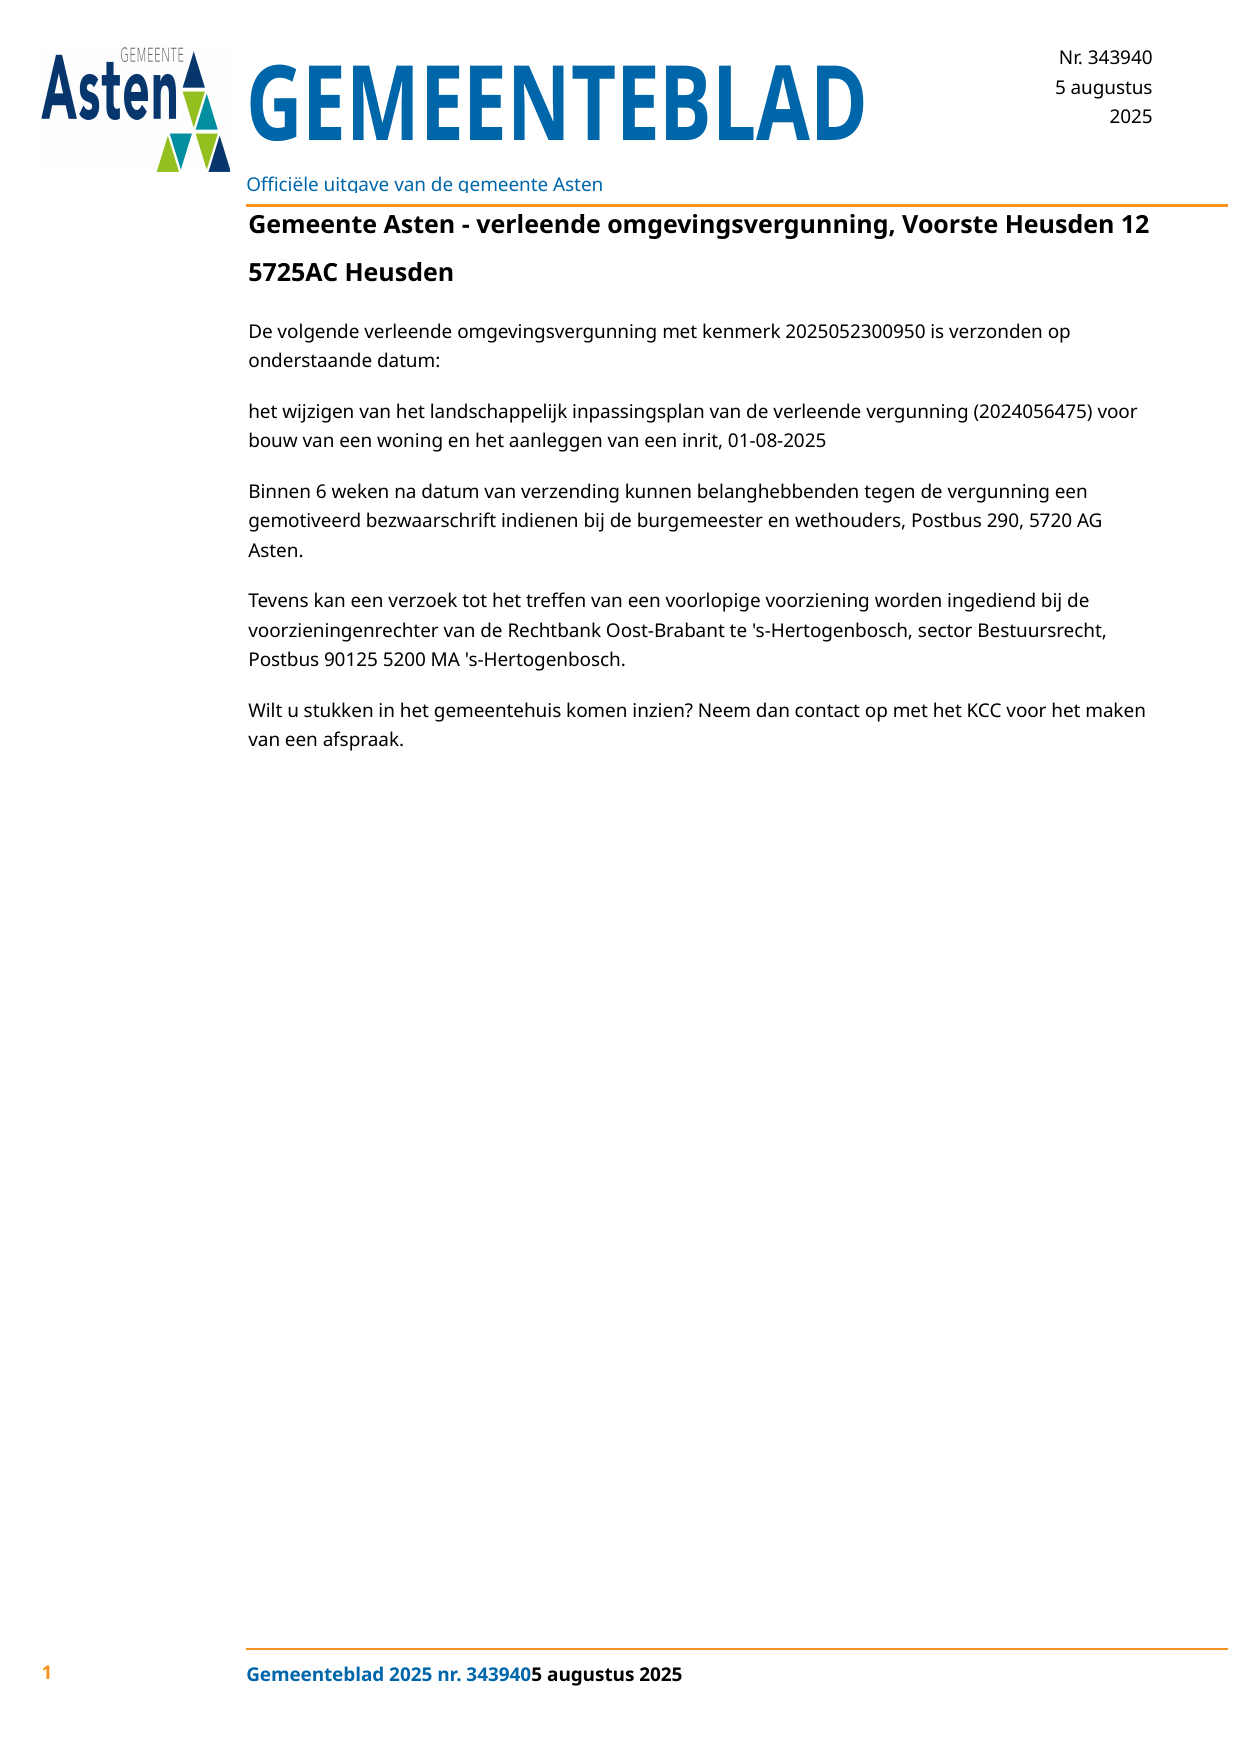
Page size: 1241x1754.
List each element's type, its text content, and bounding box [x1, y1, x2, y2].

text Gemeente Asten - verleende omgevingsvergunning, Voorste Heusden 12 5725AC Heusden [248, 207, 1152, 288]
text Binnen 6 weken na datum van verzending kunnen belanghebbenden tegen de vergunning een gemotiveerd bezwaarschrift indienen bij de burgemeester en wethouders, Postbus 290, 5720 AG Asten. [248, 478, 1152, 563]
text het wijzigen van het landschappelijk inpassingsplan van de verleende vergunning (2024056475) voor bouw van een woning en het aanleggen van een inrit, 01-08-2025 [248, 398, 1152, 453]
text De volgende verleende omgevingsvergunning met kenmerk 2025052300950 is verzonden op onderstaande datum: [248, 318, 1152, 373]
text Tevens kan een verzoek tot het treffen van een voorlopige voorziening worden ingediend bij de voorzieningenrechter van de Rechtbank Oost-Brabant te 's-Hertogenbosch, sector Bestuursrecht, Postbus 90125 5200 MA 's-Hertogenbosch. [248, 587, 1152, 672]
text Wilt u stukken in het gemeentehuis komen inzien? Neem dan contact op met het KCC voor het maken van een afspraak. [248, 697, 1152, 752]
picture [41, 47, 231, 172]
